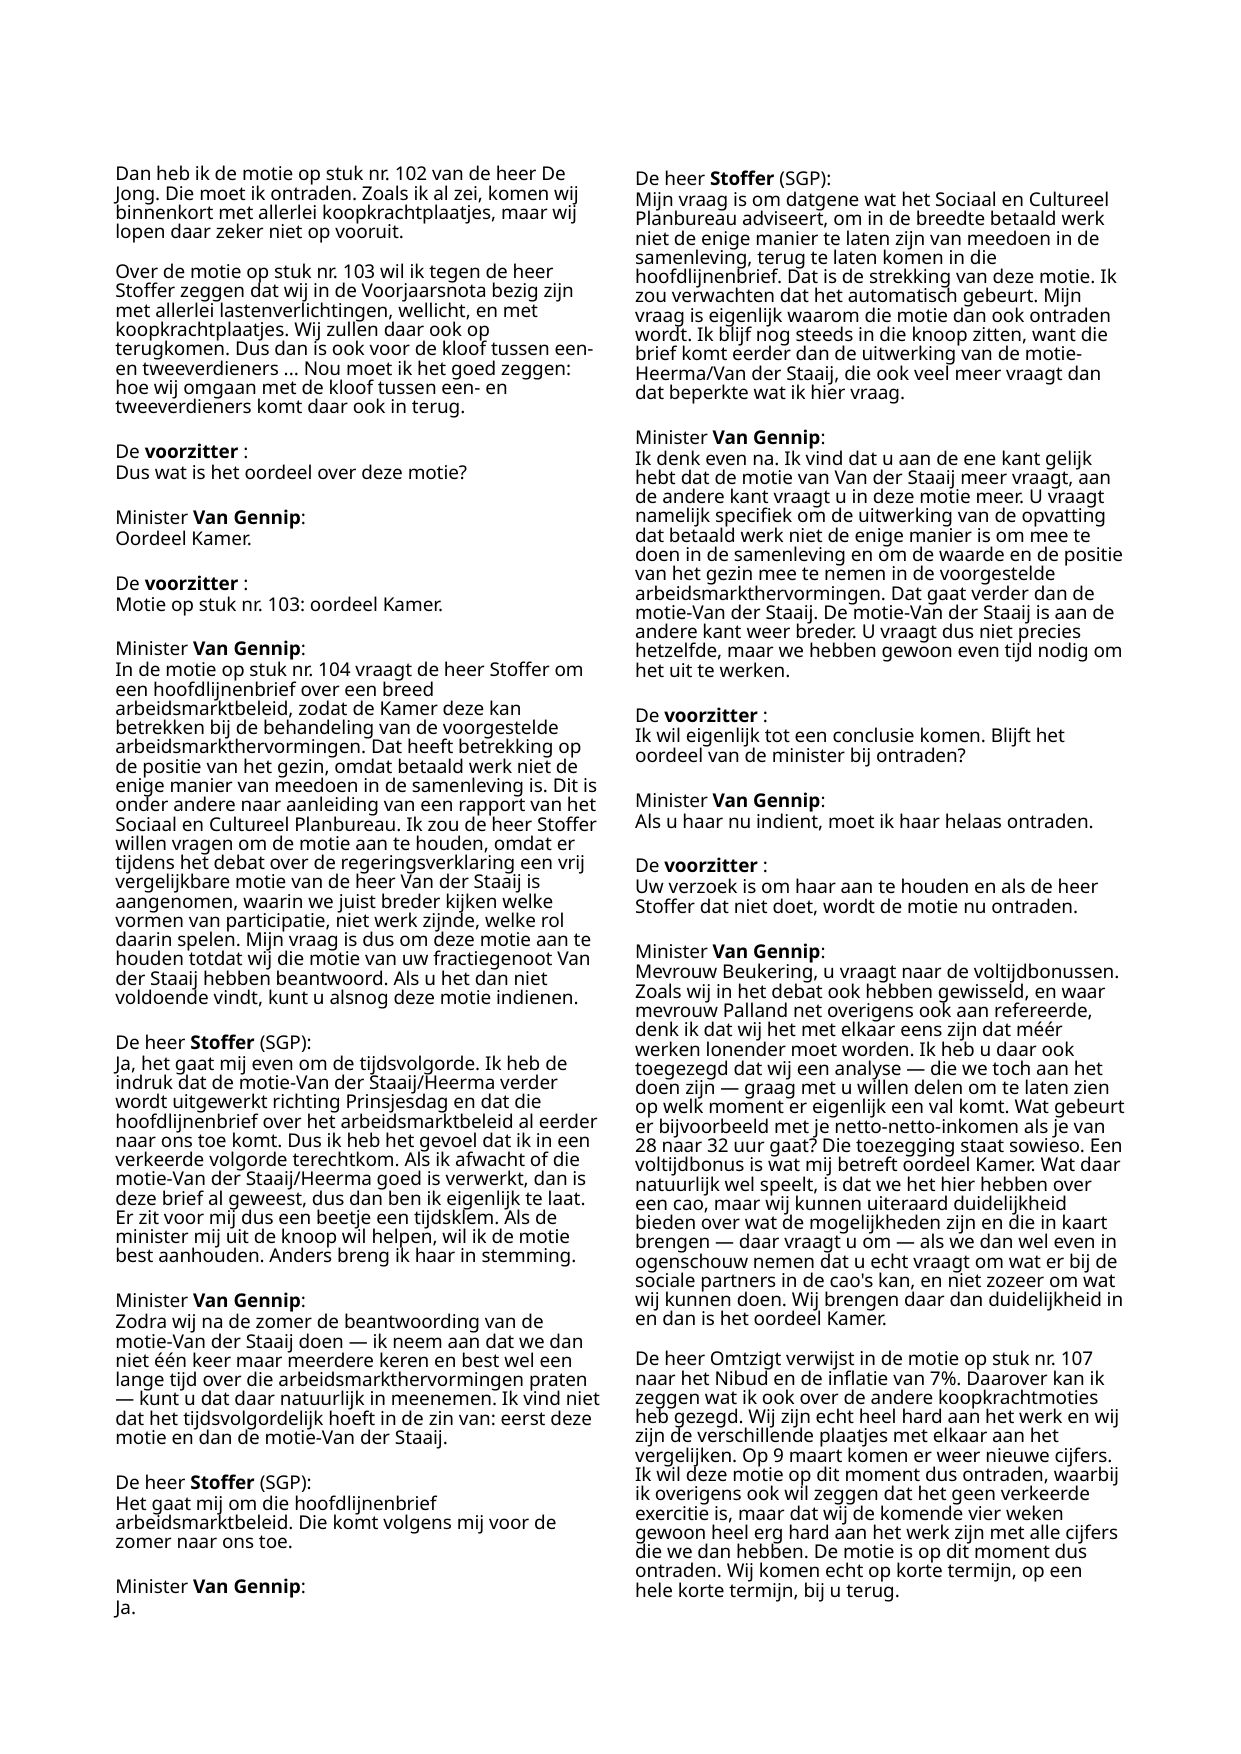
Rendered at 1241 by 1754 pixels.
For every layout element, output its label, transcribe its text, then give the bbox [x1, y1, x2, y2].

text De heer Stoffer (SGP): [115, 1029, 605, 1055]
text Zodra wij na de zomer de beantwoording van de motie-Van der Staaij doen — ik neem aan dat we dan niet één keer maar meerdere keren en best wel een lange tijd over die arbeidsmarkthervormingen praten — kunt u dat daar natuurlijk in meenemen. Ik vind niet dat het tijdsvolgordelijk hoeft in de zin van: eerst deze motie en dan de motie-Van der Staaij. [115, 1313, 605, 1448]
text Dus wat is het oordeel over deze motie? [115, 464, 605, 483]
text Minister Van Gennip: [115, 1573, 605, 1599]
text Het gaat mij om die hoofdlijnenbrief arbeidsmarktbeleid. Die komt volgens mij voor de zomer naar ons toe. [115, 1495, 605, 1553]
text Uw verzoek is om haar aan te houden en als de heer Stoffer dat niet doet, wordt de motie nu ontraden. [635, 878, 1125, 917]
text Minister Van Gennip: [115, 1288, 605, 1313]
text De voorzitter : [115, 438, 605, 464]
text Dan heb ik de motie op stuk nr. 102 van de heer De Jong. Die moet ik ontraden. Zoals ik al zei, komen wij binnenkort met allerlei koopkrachtplaatjes, maar wij lopen daar zeker niet op vooruit. [115, 165, 605, 242]
text Minister Van Gennip: [115, 636, 605, 661]
text De heer Stoffer (SGP): [635, 165, 1125, 191]
text Minister Van Gennip: [115, 504, 605, 530]
text Ja. [115, 1599, 605, 1618]
text De heer Omtzigt verwijst in de motie op stuk nr. 107 naar het Nibud en de inflatie van 7%. Daarover kan ik zeggen wat ik ook over de andere koopkrachtmoties heb gezegd. Wij zijn echt heel hard aan het werk en wij zijn de verschillende plaatjes met elkaar aan het vergelijken. Op 9 maart komen er weer nieuwe cijfers. Ik wil deze motie op dit moment dus ontraden, waarbij ik overigens ook wil zeggen dat het geen verkeerde exercitie is, maar dat wij de komende vier weken gewoon heel erg hard aan het werk zijn met alle cijfers die we dan hebben. De motie is op dit moment dus ontraden. Wij komen echt op korte termijn, op een hele korte termijn, bij u terug. [635, 1350, 1125, 1601]
text Minister Van Gennip: [635, 424, 1125, 450]
text De heer Stoffer (SGP): [115, 1469, 605, 1495]
text De voorzitter : [635, 853, 1125, 878]
text Ik denk even na. Ik vind dat u aan de ene kant gelijk hebt dat de motie van Van der Staaij meer vraagt, aan de andere kant vraagt u in deze motie meer. U vraagt namelijk specifiek om de uitwerking van de opvatting dat betaald werk niet de enige manier is om mee te doen in de samenleving en om de waarde en de positie van het gezin mee te nemen in de voorgestelde arbeidsmarkthervormingen. Dat gaat verder dan de motie-Van der Staaij. De motie-Van der Staaij is aan de andere kant weer breder. U vraagt dus niet precies hetzelfde, maar we hebben gewoon even tijd nodig om het uit te werken. [635, 450, 1125, 681]
text Als u haar nu indient, moet ik haar helaas ontraden. [635, 813, 1125, 832]
text Minister Van Gennip: [635, 787, 1125, 813]
text De voorzitter : [635, 702, 1125, 727]
text Ja, het gaat mij even om de tijdsvolgorde. Ik heb de indruk dat de motie-Van der Staaij/Heerma verder wordt uitgewerkt richting Prinsjesdag en dat die hoofdlijnenbrief over het arbeidsmarktbeleid al eerder naar ons toe komt. Dus ik heb het gevoel dat ik in een verkeerde volgorde terechtkom. Als ik afwacht of die motie-Van der Staaij/Heerma goed is verwerkt, dan is deze brief al geweest, dus dan ben ik eigenlijk te laat. Er zit voor mij dus een beetje een tijdsklem. Als de minister mij uit de knoop wil helpen, wil ik de motie best aanhouden. Anders breng ik haar in stemming. [115, 1055, 605, 1267]
text Over de motie op stuk nr. 103 wil ik tegen de heer Stoffer zeggen dat wij in de Voorjaarsnota bezig zijn met allerlei lastenverlichtingen, wellicht, en met koopkrachtplaatjes. Wij zullen daar ook op terugkomen. Dus dan is ook voor de kloof tussen een- en tweeverdieners ... Nou moet ik het goed zeggen: hoe wij omgaan met de kloof tussen een- en tweeverdieners komt daar ook in terug. [115, 263, 605, 417]
text In de motie op stuk nr. 104 vraagt de heer Stoffer om een hoofdlijnenbrief over een breed arbeidsmarktbeleid, zodat de Kamer deze kan betrekken bij de behandeling van de voorgestelde arbeidsmarkthervormingen. Dat heeft betrekking op de positie van het gezin, omdat betaald werk niet de enige manier van meedoen in de samenleving is. Dit is onder andere naar aanleiding van een rapport van het Sociaal en Cultureel Planbureau. Ik zou de heer Stoffer willen vragen om de motie aan te houden, omdat er tijdens het debat over de regeringsverklaring een vrij vergelijkbare motie van de heer Van der Staaij is aangenomen, waarin we juist breder kijken welke vormen van participatie, niet werk zijnde, welke rol daarin spelen. Mijn vraag is dus om deze motie aan te houden totdat wij die motie van uw fractiegenoot Van der Staaij hebben beantwoord. Als u het dan niet voldoende vindt, kunt u alsnog deze motie indienen. [115, 661, 605, 1008]
text Mevrouw Beukering, u vraagt naar de voltijdbonussen. Zoals wij in het debat ook hebben gewisseld, en waar mevrouw Palland net overigens ook aan refereerde, denk ik dat wij het met elkaar eens zijn dat méér werken lonender moet worden. Ik heb u daar ook toegezegd dat wij een analyse — die we toch aan het doen zijn — graag met u willen delen om te laten zien op welk moment er eigenlijk een val komt. Wat gebeurt er bijvoorbeeld met je netto-netto-inkomen als je van 28 naar 32 uur gaat? Die toezegging staat sowieso. Een voltijdbonus is wat mij betreft oordeel Kamer. Wat daar natuurlijk wel speelt, is dat we het hier hebben over een cao, maar wij kunnen uiteraard duidelijkheid bieden over wat de mogelijkheden zijn en die in kaart brengen — daar vraagt u om — als we dan wel even in ogenschouw nemen dat u echt vraagt om wat er bij de sociale partners in de cao's kan, en niet zozeer om wat wij kunnen doen. Wij brengen daar dan duidelijkheid in en dan is het oordeel Kamer. [635, 963, 1125, 1330]
text Minister Van Gennip: [635, 938, 1125, 963]
text Motie op stuk nr. 103: oordeel Kamer. [115, 596, 605, 615]
text Mijn vraag is om datgene wat het Sociaal en Cultureel Planbureau adviseert, om in de breedte betaald werk niet de enige manier te laten zijn van meedoen in de samenleving, terug te laten komen in die hoofdlijnenbrief. Dat is de strekking van deze motie. Ik zou verwachten dat het automatisch gebeurt. Mijn vraag is eigenlijk waarom die motie dan ook ontraden wordt. Ik blijf nog steeds in die knoop zitten, want die brief komt eerder dan de uitwerking van de motie-Heerma/Van der Staaij, die ook veel meer vraagt dan dat beperkte wat ik hier vraag. [635, 191, 1125, 403]
text Ik wil eigenlijk tot een conclusie komen. Blijft het oordeel van de minister bij ontraden? [635, 727, 1125, 766]
text Oordeel Kamer. [115, 530, 605, 549]
text De voorzitter : [115, 570, 605, 596]
